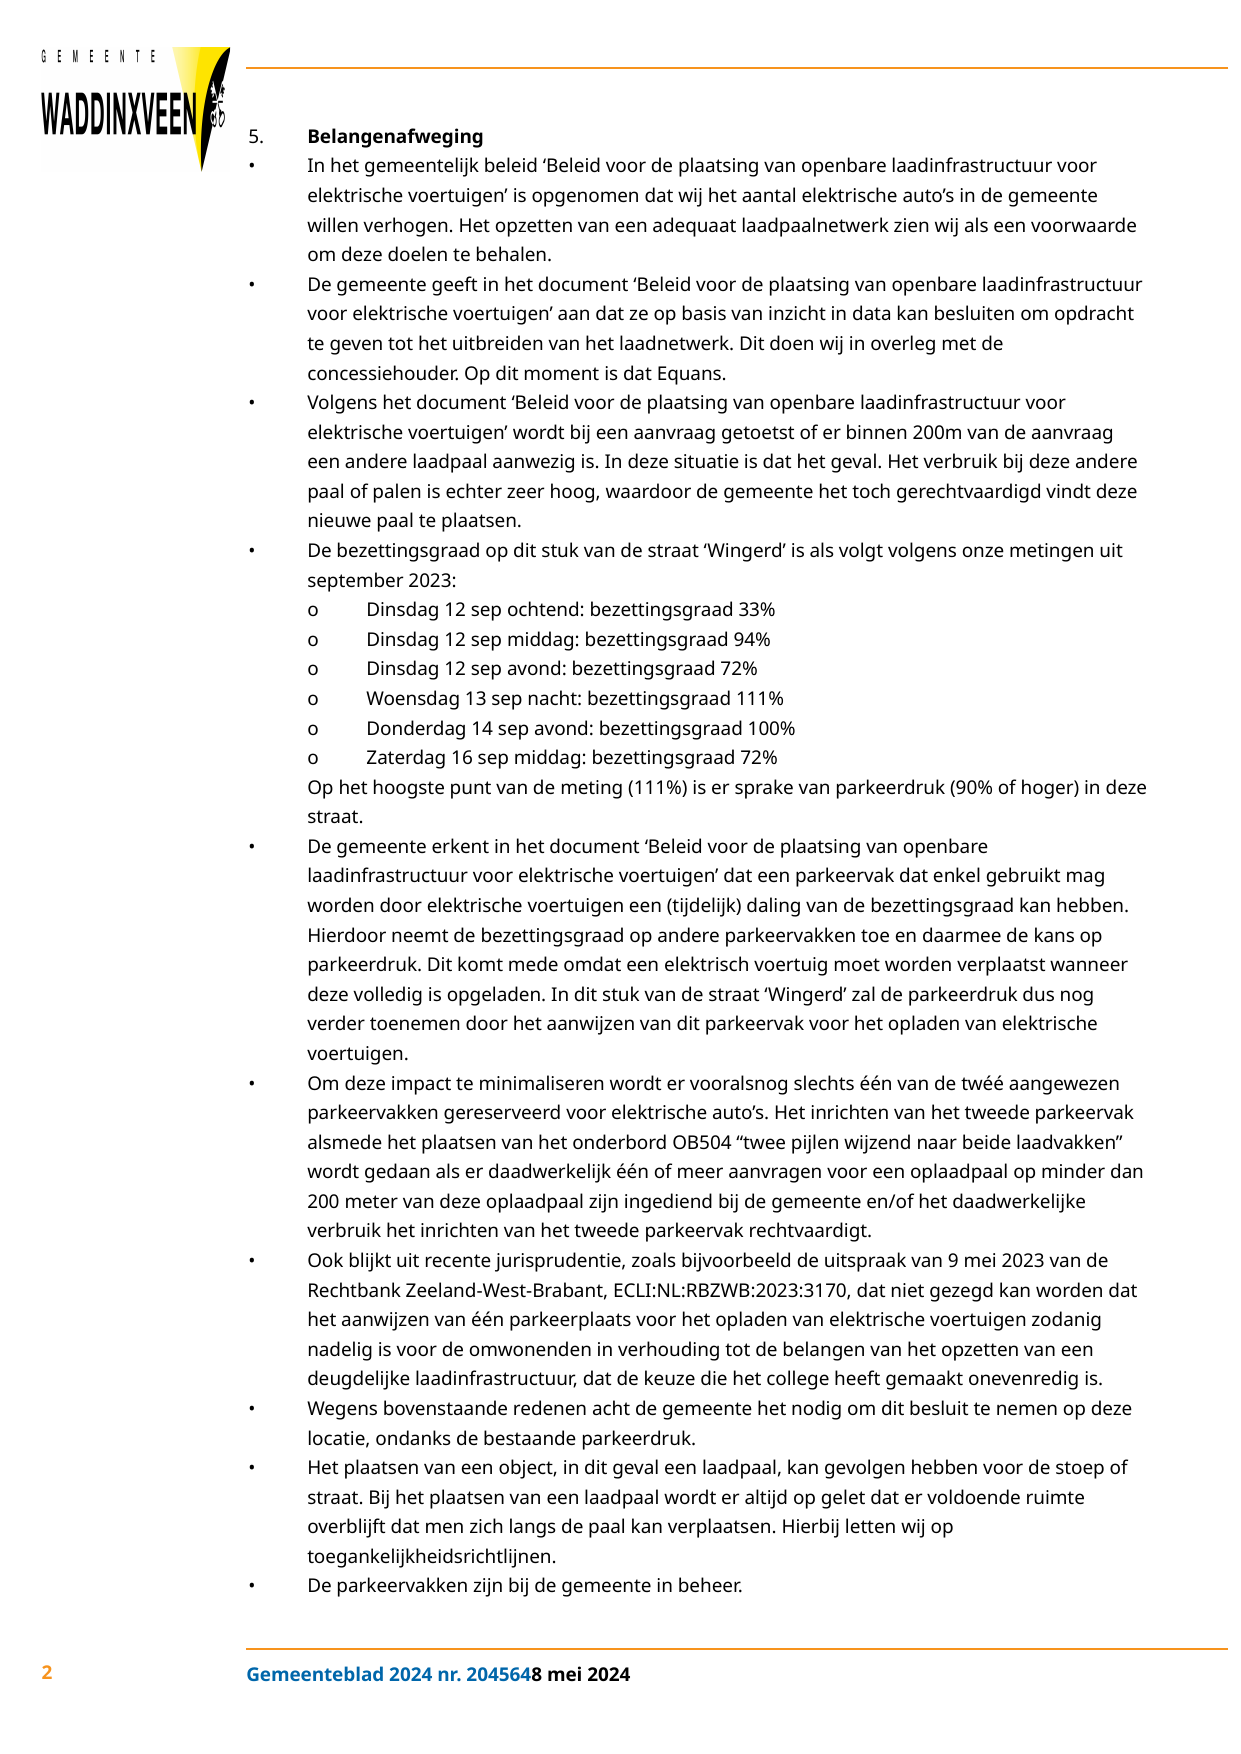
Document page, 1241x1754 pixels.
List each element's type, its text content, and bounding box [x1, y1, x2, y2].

list De gemeente erkent in het document ‘Beleid voor de plaatsing van openbare laadinfrastructuur voor elektrische voertuigen’ dat een parkeervak dat enkel gebruikt mag worden door elektrische voertuigen een (tijdelijk) daling van de bezettingsgraad kan hebben. Hierdoor neemt de bezettingsgraad op andere parkeervakken toe en daarmee de kans op parkeerdruk. Dit komt mede omdat een elektrisch voertuig moet worden verplaatst wanneer deze volledig is opgeladen. In dit stuk van de straat ‘Wingerd’ zal de parkeerdruk dus nog verder toenemen door het aanwijzen van dit parkeervak voor het opladen van elektrische voertuigen. [248, 833, 1152, 1066]
list Volgens het document ‘Beleid voor de plaatsing van openbare laadinfrastructuur voor elektrische voertuigen’ wordt bij een aanvraag getoetst of er binnen 200m van de aanvraag een andere laadpaal aanwezig is. In deze situatie is dat het geval. Het verbruik bij deze andere paal of palen is echter zeer hoog, waardoor de gemeente het toch gerechtvaardigd vindt deze nieuwe paal te plaatsen. [248, 389, 1152, 533]
list In het gemeentelijk beleid ‘Beleid voor de plaatsing van openbare laadinfrastructuur voor elektrische voertuigen’ is opgenomen dat wij het aantal elektrische auto’s in de gemeente willen verhogen. Het opzetten van een adequaat laadpaalnetwerk zien wij als een voorwaarde om deze doelen te behalen. [248, 153, 1152, 267]
list De bezettingsgraad op dit stuk van de straat ‘Wingerd’ is als volgt volgens onze metingen uit september 2023: [248, 537, 1152, 593]
list De parkeervakken zijn bij de gemeente in beheer. [248, 1573, 1152, 1598]
list Het plaatsen van een object, in dit geval een laadpaal, kan gevolgen hebben voor de stoep of straat. Bij het plaatsen van een laadpaal wordt er altijd op gelet dat er voldoende ruimte overblijft dat men zich langs de paal kan verplaatsen. Hierbij letten wij op toegankelijkheidsrichtlijnen. [248, 1454, 1152, 1569]
list Belangenafweging [248, 123, 1152, 149]
list Dinsdag 12 sep ochtend: bezettingsgraad 33% [307, 596, 1152, 622]
list Wegens bovenstaande redenen acht de gemeente het nodig om dit besluit te nemen op deze locatie, ondanks de bestaande parkeerdruk. [248, 1395, 1152, 1451]
list Op het hoogste punt van de meting (111%) is er sprake van parkeerdruk (90% of hoger) in deze straat. [248, 774, 1152, 829]
list Dinsdag 12 sep middag: bezettingsgraad 94% [307, 626, 1152, 652]
list Ook blijkt uit recente jurisprudentie, zoals bijvoorbeeld de uitspraak van 9 mei 2023 van de Rechtbank Zeeland-West-Brabant, ECLI:NL:RBZWB:2023:3170, dat niet gezegd kan worden dat het aanwijzen van één parkeerplaats voor het opladen van elektrische voertuigen zodanig nadelig is voor de omwonenden in verhouding tot de belangen van het opzetten van een deugdelijke laadinfrastructuur, dat de keuze die het college heeft gemaakt onevenredig is. [248, 1247, 1152, 1391]
picture [41, 47, 231, 172]
list Dinsdag 12 sep avond: bezettingsgraad 72% [307, 656, 1152, 681]
list Om deze impact te minimaliseren wordt er vooralsnog slechts één van de twéé aangewezen parkeervakken gereserveerd voor elektrische auto’s. Het inrichten van het tweede parkeervak alsmede het plaatsen van het onderbord OB504 “twee pijlen wijzend naar beide laadvakken” wordt gedaan als er daadwerkelijk één of meer aanvragen voor een oplaadpaal op minder dan 200 meter van deze oplaadpaal zijn ingediend bij de gemeente en/of het daadwerkelijke verbruik het inrichten van het tweede parkeervak rechtvaardigt. [248, 1070, 1152, 1243]
list Donderdag 14 sep avond: bezettingsgraad 100% [307, 715, 1152, 741]
list De gemeente geeft in het document ‘Beleid voor de plaatsing van openbare laadinfrastructuur voor elektrische voertuigen’ aan dat ze op basis van inzicht in data kan besluiten om opdracht te geven tot het uitbreiden van het laadnetwerk. Dit doen wij in overleg met de concessiehouder. Op dit moment is dat Equans. [248, 271, 1152, 386]
list Zaterdag 16 sep middag: bezettingsgraad 72% [307, 744, 1152, 770]
list Woensdag 13 sep nacht: bezettingsgraad 111% [307, 685, 1152, 711]
